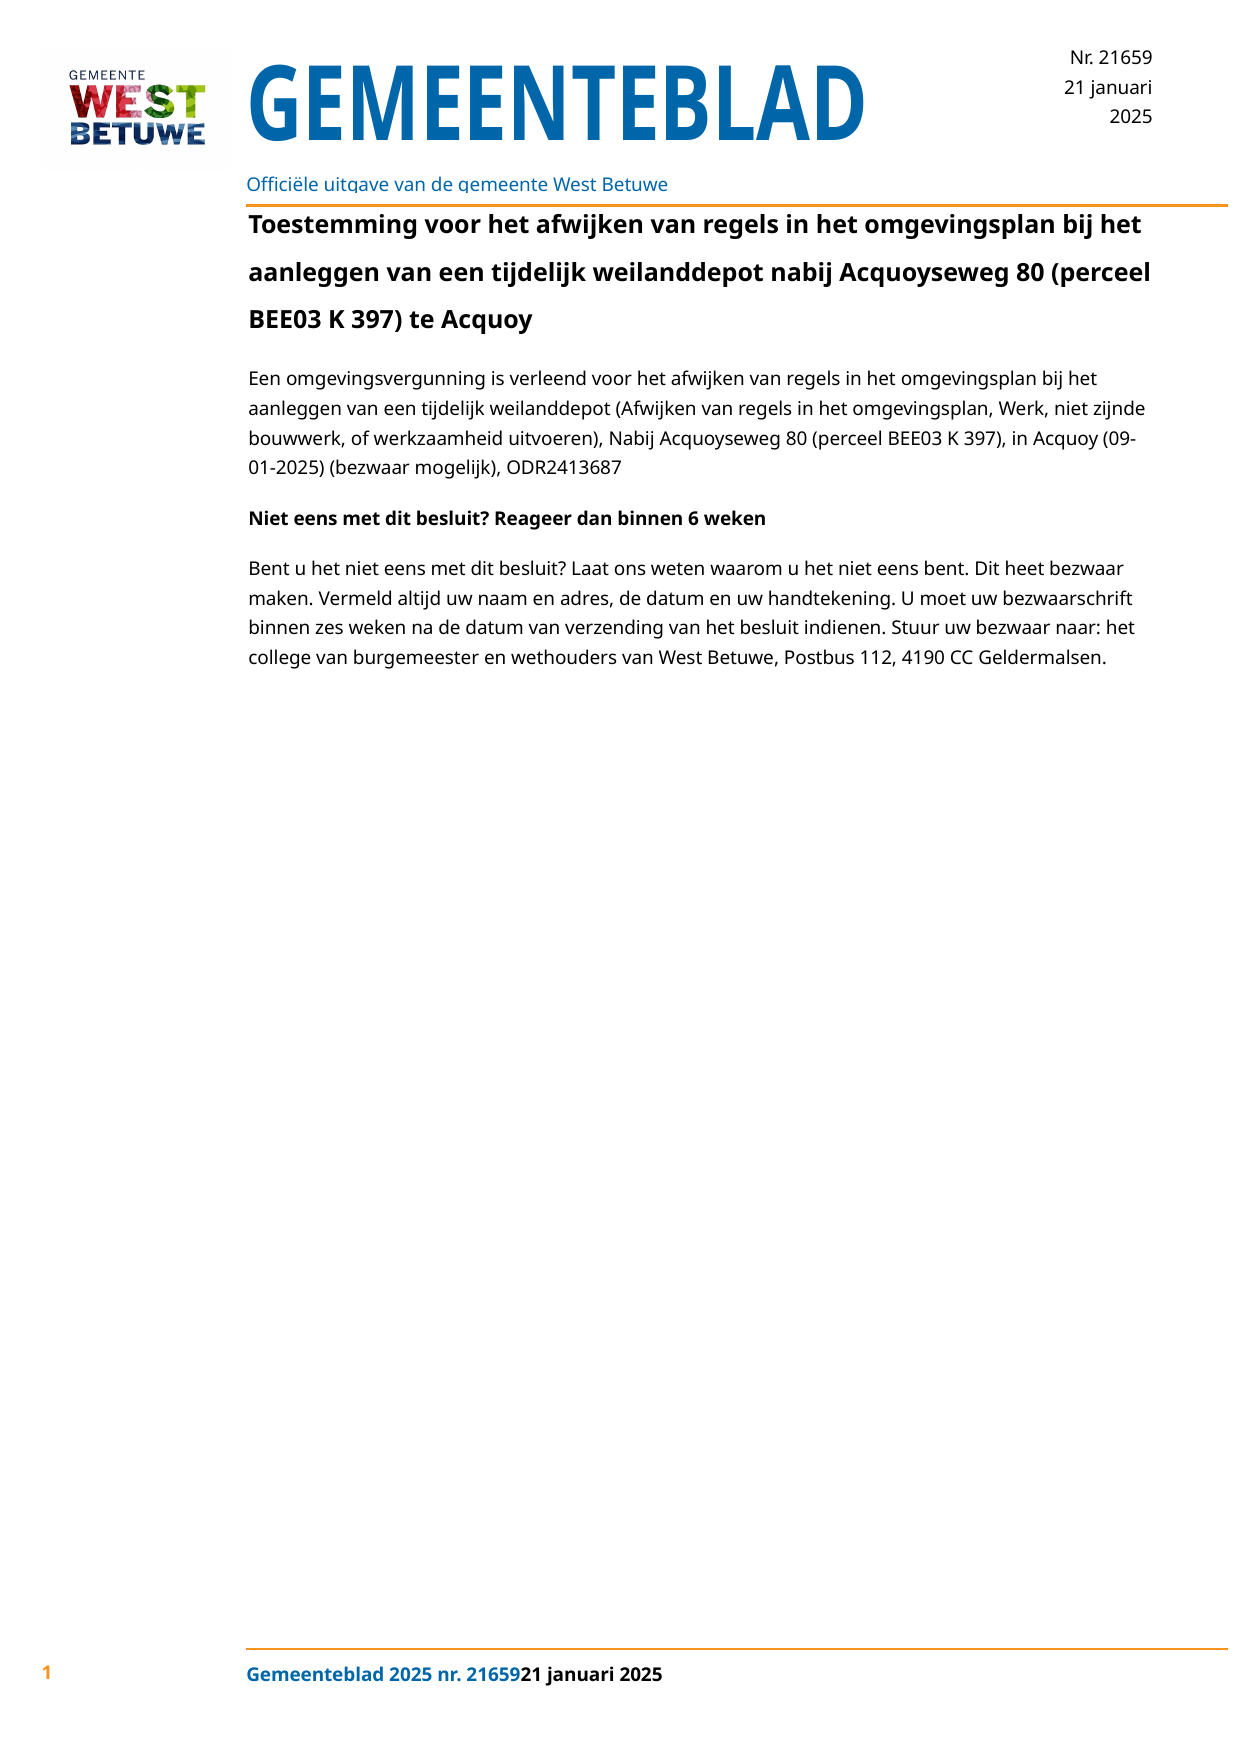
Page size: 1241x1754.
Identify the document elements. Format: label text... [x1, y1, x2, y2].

text Bent u het niet eens met dit besluit? Laat ons weten waarom u het niet eens bent. Dit heet bezwaar maken. Vermeld altijd uw naam en adres, de datum en uw handtekening. U moet uw bezwaarschrift binnen zes weken na de datum van verzending van het besluit indienen. Stuur uw bezwaar naar: het college van burgemeester en wethouders van West Betuwe, Postbus 112, 4190 CC Geldermalsen. [248, 555, 1152, 669]
text Een omgevingsvergunning is verleend voor het afwijken van regels in het omgevingsplan bij het aanleggen van een tijdelijk weilanddepot (Afwijken van regels in het omgevingsplan, Werk, niet zijnde bouwwerk, of werkzaamheid uitvoeren), Nabij Acquoyseweg 80 (perceel BEE03 K 397), in Acquoy (09-01-2025) (bezwaar mogelijk), ODR2413687 [248, 366, 1152, 480]
picture [41, 47, 231, 172]
text Niet eens met dit besluit? Reageer dan binnen 6 weken [248, 505, 1152, 530]
text Toestemming voor het afwijken van regels in het omgevingsplan bij het aanleggen van een tijdelijk weilanddepot nabij Acquoyseweg 80 (perceel BEE03 K 397) te Acquoy [248, 207, 1152, 336]
